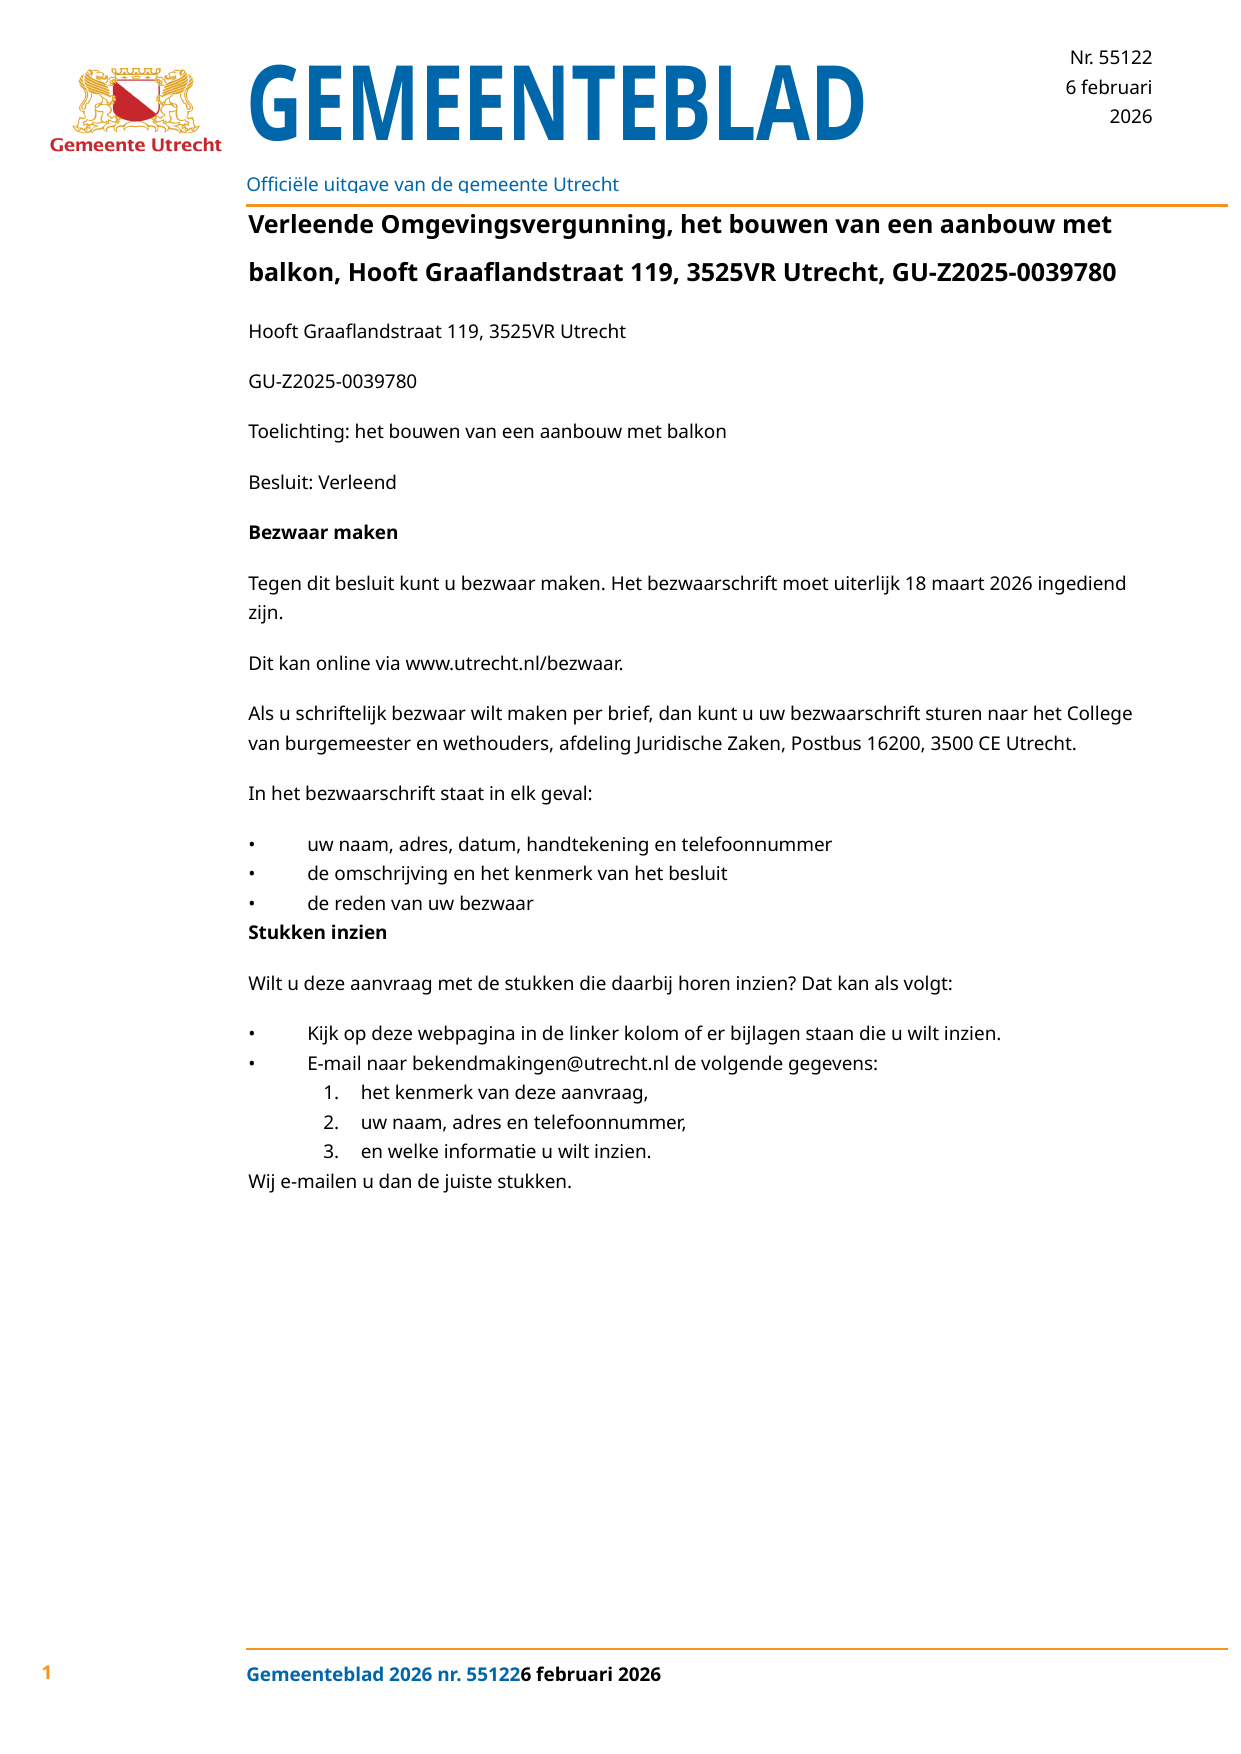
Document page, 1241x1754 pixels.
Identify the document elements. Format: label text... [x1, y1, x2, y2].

picture [41, 47, 231, 172]
text Toelichting: het bouwen van een aanbouw met balkon [248, 419, 1152, 444]
text Verleende Omgevingsvergunning, het bouwen van een aanbouw met balkon, Hooft Graaflandstraat 119, 3525VR Utrecht, GU-Z2025-0039780 [248, 207, 1152, 288]
text Stukken inzien [248, 919, 1152, 945]
text In het bezwaarschrift staat in elk geval: [248, 780, 1152, 806]
list uw naam, adres en telefoonnummer, [323, 1109, 1152, 1135]
list de omschrijving en het kenmerk van het besluit [248, 860, 1152, 886]
list de reden van uw bezwaar [248, 890, 1152, 916]
text Bezwaar maken [248, 519, 1152, 545]
list uw naam, adres, datum, handtekening en telefoonnummer [248, 831, 1152, 857]
text Wij e-mailen u dan de juiste stukken. [248, 1168, 1152, 1194]
text Tegen dit besluit kunt u bezwaar maken. Het bezwaarschrift moet uiterlijk 18 maart 2026 ingediend zijn. [248, 570, 1152, 625]
list Kijk op deze webpagina in de linker kolom of er bijlagen staan die u wilt inzien. [248, 1020, 1152, 1046]
list en welke informatie u wilt inzien. [323, 1139, 1152, 1164]
text Besluit: Verleend [248, 469, 1152, 495]
text Wilt u deze aanvraag met de stukken die daarbij horen inzien? Dat kan als volgt: [248, 970, 1152, 996]
text Hooft Graaflandstraat 119, 3525VR Utrecht [248, 318, 1152, 344]
list E-mail naar bekendmakingen@utrecht.nl de volgende gegevens: [248, 1050, 1152, 1076]
text Dit kan online via www.utrecht.nl/bezwaar. [248, 650, 1152, 676]
text GU-Z2025-0039780 [248, 368, 1152, 394]
list het kenmerk van deze aanvraag, [323, 1079, 1152, 1105]
text Als u schriftelijk bezwaar wilt maken per brief, dan kunt u uw bezwaarschrift sturen naar het College van burgemeester en wethouders, afdeling Juridische Zaken, Postbus 16200, 3500 CE Utrecht. [248, 700, 1152, 756]
